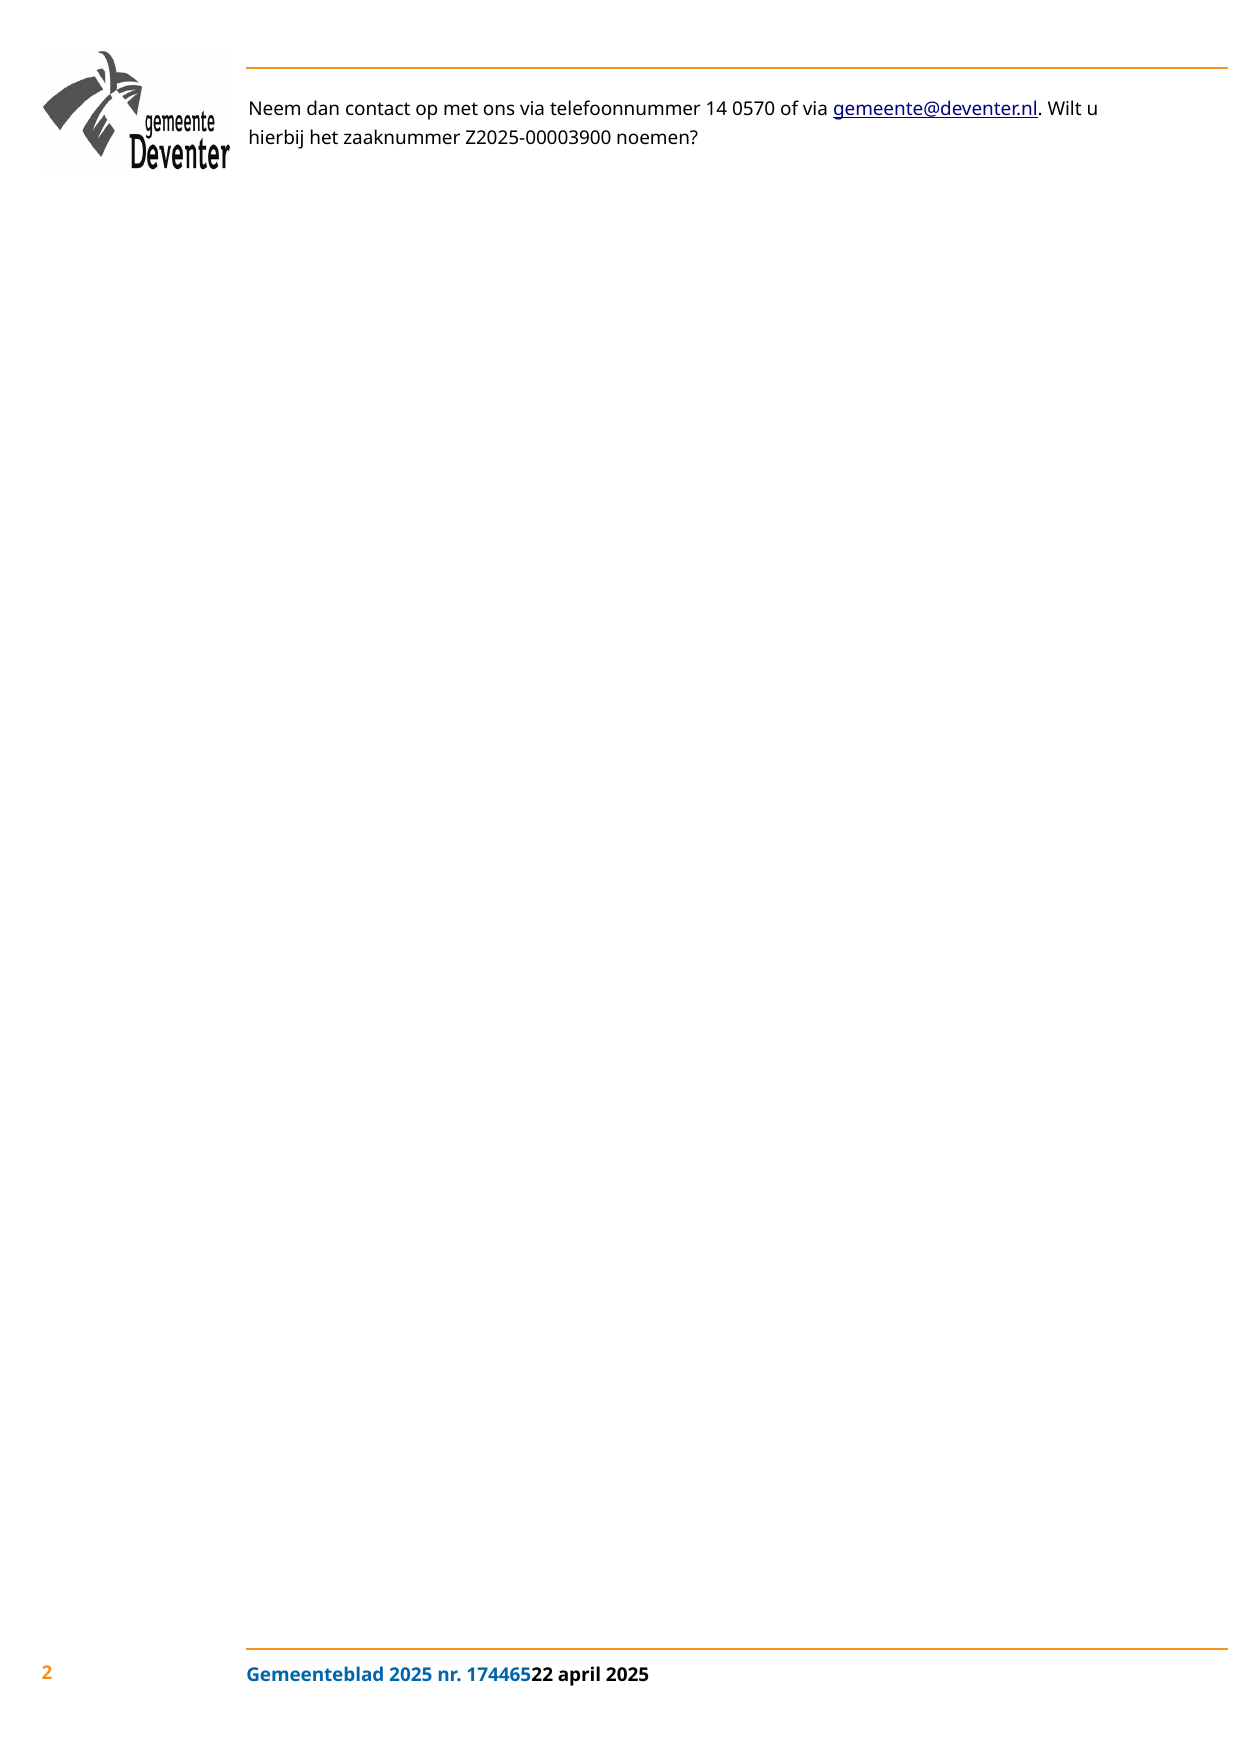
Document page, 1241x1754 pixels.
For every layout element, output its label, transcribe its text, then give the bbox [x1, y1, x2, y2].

picture [41, 47, 231, 172]
text Neem dan contact op met ons via telefoonnummer 14 0570 of via gemeente@deventer.nl. Wilt u hierbij het zaaknummer Z2025-00003900 noemen? [248, 95, 1152, 150]
